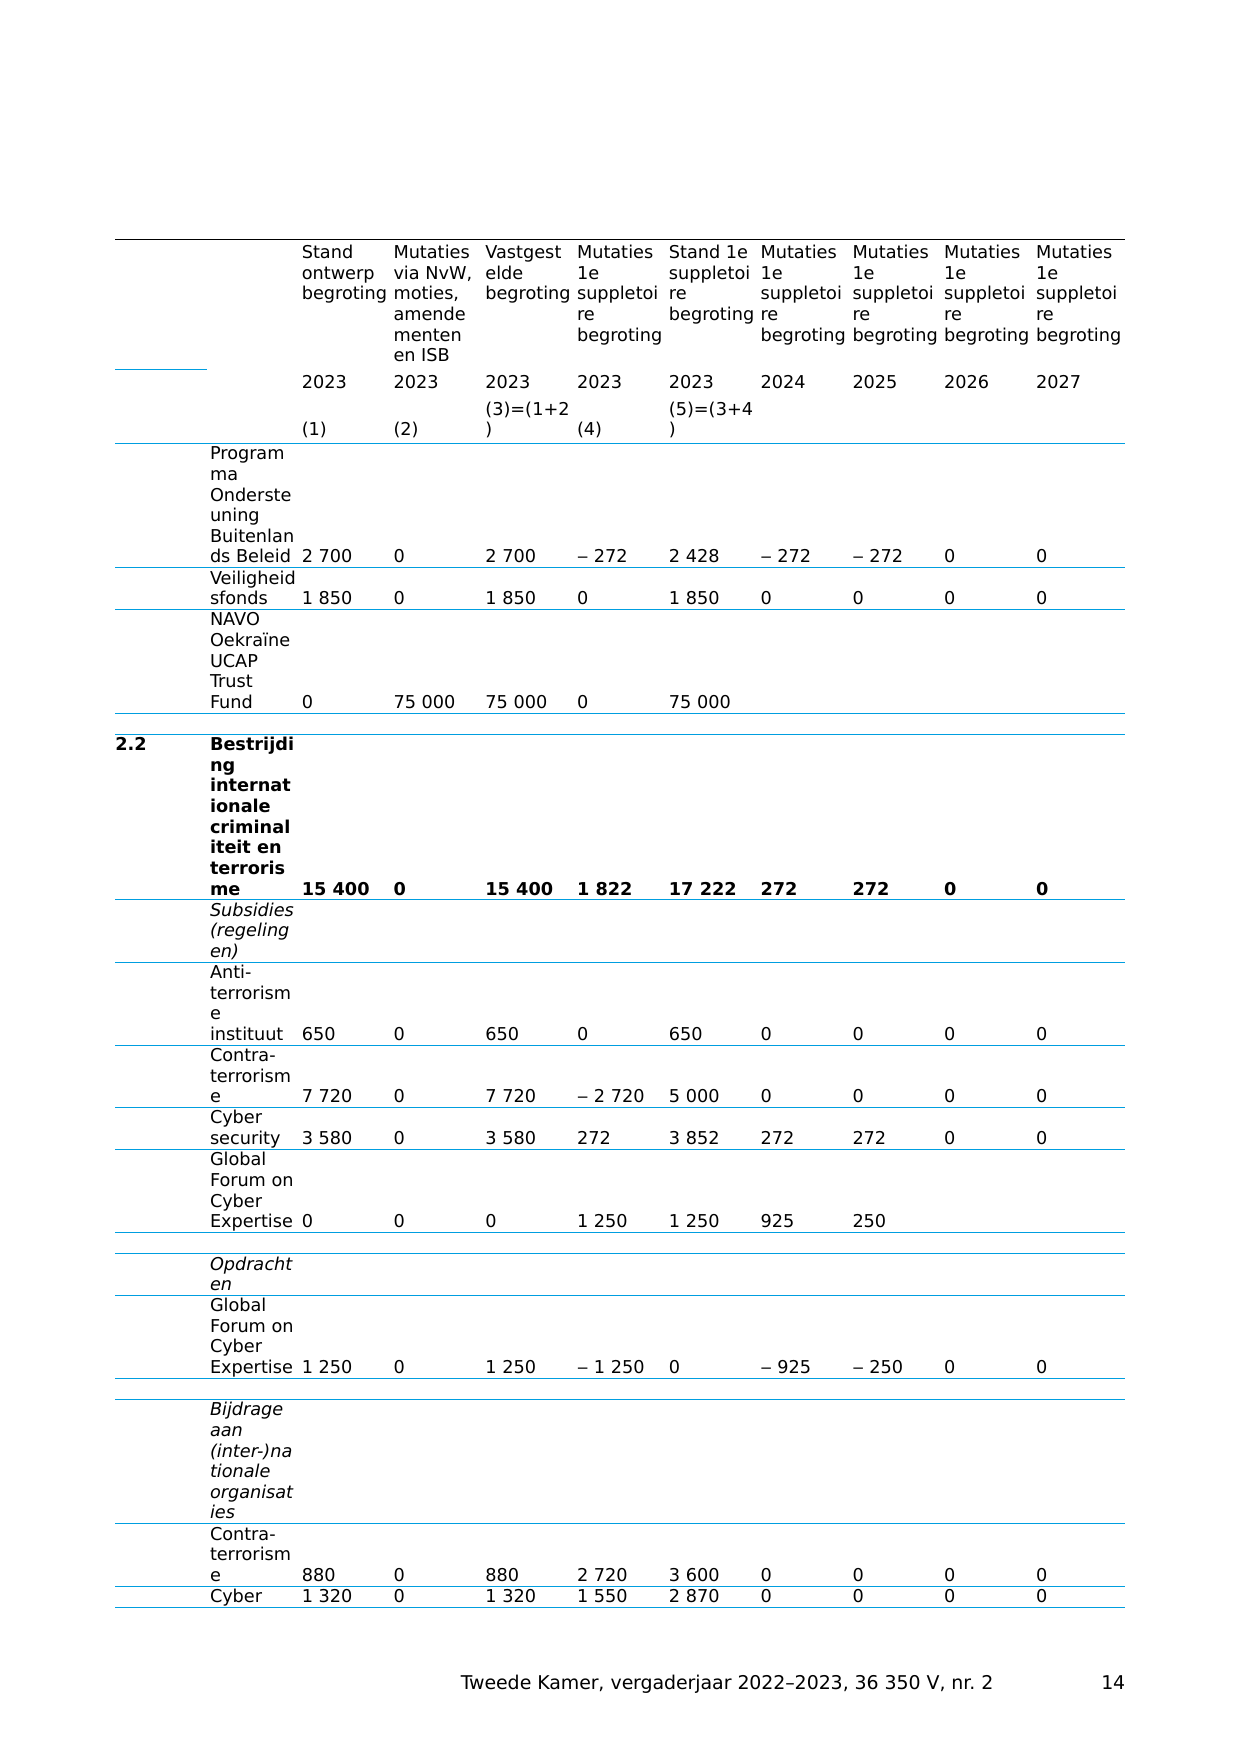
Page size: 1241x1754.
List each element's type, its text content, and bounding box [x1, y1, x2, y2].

table_cell 0 [941, 1587, 1033, 1607]
table_cell 2027 [1033, 369, 1125, 396]
table_cell 272 [758, 735, 849, 899]
table_cell 3 580 [299, 1108, 390, 1149]
table_cell [390, 1254, 482, 1295]
table_cell [1033, 396, 1125, 443]
table_cell [115, 963, 207, 1044]
table_cell Mutaties 1e suppletoire begroting [574, 240, 666, 369]
table_cell 2023 [574, 369, 666, 396]
table_cell [299, 1379, 390, 1399]
table_cell 0 [1033, 1046, 1125, 1107]
table_cell [941, 1150, 1033, 1232]
table_cell [941, 1254, 1033, 1295]
table_cell Stand ontwerp begroting [299, 240, 390, 369]
table_cell Subsidies (regelingen) [207, 900, 299, 962]
table_cell [758, 1379, 849, 1399]
table_cell 2026 [941, 369, 1033, 396]
table_cell 1 550 [574, 1587, 666, 1607]
table_cell 1 822 [574, 735, 666, 899]
table_cell [758, 396, 849, 443]
table_cell Veiligheidsfonds [207, 568, 299, 609]
table_cell [115, 1254, 207, 1295]
table_cell [666, 1379, 757, 1399]
table_cell [115, 1108, 207, 1149]
table_cell 1 250 [482, 1296, 574, 1378]
table_cell [758, 714, 849, 734]
table_cell [207, 1379, 299, 1399]
table_cell [482, 1400, 574, 1523]
table_cell 1 850 [299, 568, 390, 609]
table_cell 2023 [482, 369, 574, 396]
table_cell 650 [482, 963, 574, 1044]
table_cell [115, 1046, 207, 1107]
table_cell [115, 240, 207, 369]
table_cell [299, 1233, 390, 1253]
table_cell 0 [390, 1108, 482, 1149]
table_cell 0 [390, 444, 482, 567]
table_cell [115, 610, 207, 712]
table_cell [299, 1400, 390, 1523]
table_cell 0 [390, 1587, 482, 1607]
table_cell 0 [1033, 1296, 1125, 1378]
table_cell [941, 1233, 1033, 1253]
table_cell [115, 1587, 207, 1607]
table_cell Contra-terrorisme [207, 1524, 299, 1586]
table_cell 2.2 [115, 735, 207, 899]
table_cell [207, 396, 299, 443]
table_cell [482, 1254, 574, 1295]
table_cell 250 [849, 1150, 941, 1232]
table_cell [482, 714, 574, 734]
table_cell [207, 714, 299, 734]
table_cell 0 [1033, 1108, 1125, 1149]
table_cell 880 [299, 1524, 390, 1586]
table_cell [574, 900, 666, 962]
table_cell [1033, 610, 1125, 712]
table_cell [115, 900, 207, 962]
table_cell 5 000 [666, 1046, 757, 1107]
table_cell (4) [574, 396, 666, 443]
table_cell Anti-terrorisme instituut [207, 963, 299, 1044]
table_cell 1 850 [482, 568, 574, 609]
table_cell [1033, 1400, 1125, 1523]
table_cell 0 [299, 610, 390, 712]
table_cell [299, 900, 390, 962]
table_cell [1033, 1150, 1125, 1232]
table_cell 0 [941, 1046, 1033, 1107]
table_cell [1033, 1233, 1125, 1253]
table_cell Mutaties 1e suppletoire begroting [849, 240, 941, 369]
table_cell 0 [1033, 963, 1125, 1044]
table_cell 0 [574, 963, 666, 1044]
table_cell 2 700 [299, 444, 390, 567]
table_cell ‒ 2 720 [574, 1046, 666, 1107]
table_cell 1 250 [666, 1150, 757, 1232]
table_cell NAVO Oekraïne UCAP Trust Fund [207, 610, 299, 712]
table_cell (3)=(1+2) [482, 396, 574, 443]
table_cell [207, 1233, 299, 1253]
table_cell [574, 714, 666, 734]
table_cell 0 [390, 963, 482, 1044]
table_cell [115, 1150, 207, 1232]
table_cell 1 320 [299, 1587, 390, 1607]
table_cell 0 [849, 568, 941, 609]
table_cell Bestrijding internationale criminaliteit en terrorisme [207, 735, 299, 899]
table_cell (5)=(3+4) [666, 396, 757, 443]
table_cell 2 428 [666, 444, 757, 567]
table_cell [758, 610, 849, 712]
table_cell 0 [666, 1296, 757, 1378]
table_cell 0 [1033, 1524, 1125, 1586]
table_cell ‒ 272 [574, 444, 666, 567]
table_cell (1) [299, 396, 390, 443]
table_cell 0 [1033, 568, 1125, 609]
table_cell [941, 1400, 1033, 1523]
table_cell 2 720 [574, 1524, 666, 1586]
table_cell [115, 568, 207, 609]
table_cell 0 [758, 568, 849, 609]
table_cell 1 320 [482, 1587, 574, 1607]
table_cell 0 [390, 735, 482, 899]
table_cell [115, 1233, 207, 1253]
table_cell 3 852 [666, 1108, 757, 1149]
table_cell [666, 1400, 757, 1523]
table_cell 0 [758, 1587, 849, 1607]
table_cell Programma Ondersteuning Buitenlands Beleid [207, 444, 299, 567]
table_cell 7 720 [299, 1046, 390, 1107]
table_cell 0 [941, 735, 1033, 899]
table_cell [299, 714, 390, 734]
table_cell [299, 1254, 390, 1295]
table_cell Mutaties 1e suppletoire begroting [1033, 240, 1125, 369]
table_cell 272 [849, 735, 941, 899]
table_cell [1033, 1254, 1125, 1295]
table_cell Mutaties 1e suppletoire begroting [758, 240, 849, 369]
table_cell 0 [941, 444, 1033, 567]
table_cell 272 [574, 1108, 666, 1149]
table_cell [482, 900, 574, 962]
table_cell 1 250 [299, 1296, 390, 1378]
table_cell 3 600 [666, 1524, 757, 1586]
table_cell 2 700 [482, 444, 574, 567]
table_cell 17 222 [666, 735, 757, 899]
table_cell 0 [941, 568, 1033, 609]
table_cell 2023 [666, 369, 757, 396]
table_cell ‒ 1 250 [574, 1296, 666, 1378]
table_cell 2023 [299, 369, 390, 396]
table_cell 650 [299, 963, 390, 1044]
table_cell [849, 1400, 941, 1523]
table_cell [115, 1524, 207, 1586]
table_cell 0 [941, 1108, 1033, 1149]
table_cell [666, 1254, 757, 1295]
table_cell [941, 714, 1033, 734]
table_cell Stand 1e suppletoire begroting [666, 240, 757, 369]
table_cell 0 [941, 963, 1033, 1044]
table_cell [758, 1400, 849, 1523]
table_cell [666, 900, 757, 962]
table_cell [115, 396, 207, 443]
table_cell 0 [574, 568, 666, 609]
table_cell 0 [390, 1296, 482, 1378]
table_cell Cyber security [207, 1108, 299, 1149]
table_cell 0 [390, 568, 482, 609]
table_cell Opdrachten [207, 1254, 299, 1295]
table_cell [849, 610, 941, 712]
table_cell 0 [299, 1150, 390, 1232]
table_cell Global Forum on Cyber Expertise [207, 1296, 299, 1378]
table_cell [849, 1379, 941, 1399]
table_cell 7 720 [482, 1046, 574, 1107]
table_cell 0 [758, 1524, 849, 1586]
table_cell 1 250 [574, 1150, 666, 1232]
table_cell 3 580 [482, 1108, 574, 1149]
table_cell 272 [849, 1108, 941, 1149]
table_cell [115, 369, 299, 396]
table_cell 0 [941, 1524, 1033, 1586]
table_cell 2024 [758, 369, 849, 396]
table_cell [482, 1379, 574, 1399]
table_cell (2) [390, 396, 482, 443]
table_cell 272 [758, 1108, 849, 1149]
table_cell [1033, 714, 1125, 734]
table_cell 15 400 [482, 735, 574, 899]
table_cell 0 [849, 1587, 941, 1607]
table_cell [482, 1233, 574, 1253]
table_cell [574, 1233, 666, 1253]
table_cell [849, 900, 941, 962]
table_cell 0 [1033, 1587, 1125, 1607]
table_cell [666, 1233, 757, 1253]
table_cell 0 [390, 1046, 482, 1107]
table_cell Global Forum on Cyber Expertise [207, 1150, 299, 1232]
table_cell [849, 1233, 941, 1253]
table_cell [849, 396, 941, 443]
table_cell [115, 1296, 207, 1378]
table_cell 650 [666, 963, 757, 1044]
table_cell 880 [482, 1524, 574, 1586]
table_cell [574, 1254, 666, 1295]
table_cell [849, 714, 941, 734]
table_header Tabel 10 Budgettaire gevolgen van beleid artikel 2 Veiligheid en stabiliteit (Eerste suppletoire begroting) (bedragen x € 1.000) [115, 191, 1125, 239]
table_cell [1033, 900, 1125, 962]
table_cell [115, 714, 207, 734]
table_cell 0 [849, 963, 941, 1044]
table_cell [390, 1379, 482, 1399]
table_cell 15 400 [299, 735, 390, 899]
table_cell Bijdrage aan (inter-)nationale organisaties [207, 1400, 299, 1523]
table_cell [941, 610, 1033, 712]
table_cell 0 [849, 1524, 941, 1586]
table_cell [758, 1233, 849, 1253]
table_cell [115, 1400, 207, 1523]
table_cell [758, 900, 849, 962]
table_cell Mutaties via NvW, moties, amendementen en ISB [390, 240, 482, 369]
table_cell 925 [758, 1150, 849, 1232]
table_cell [115, 1379, 207, 1399]
table_cell [574, 1379, 666, 1399]
table_cell 0 [941, 1296, 1033, 1378]
table_cell Contra-terrorisme [207, 1046, 299, 1107]
table_cell [115, 444, 207, 567]
table_cell Vastgestelde begroting [482, 240, 574, 369]
table_cell 1 850 [666, 568, 757, 609]
table_cell [390, 714, 482, 734]
table_cell 0 [758, 963, 849, 1044]
table_cell ‒ 272 [758, 444, 849, 567]
table_cell [574, 1400, 666, 1523]
table_cell 0 [390, 1150, 482, 1232]
table_cell 0 [482, 1150, 574, 1232]
table_cell [849, 1254, 941, 1295]
table_cell 0 [1033, 444, 1125, 567]
table_cell 75 000 [666, 610, 757, 712]
table_cell [941, 900, 1033, 962]
table_cell [390, 1400, 482, 1523]
table_cell 0 [849, 1046, 941, 1107]
table_cell [941, 396, 1033, 443]
table_cell 0 [1033, 735, 1125, 899]
table_cell [666, 714, 757, 734]
table_cell 75 000 [482, 610, 574, 712]
table_cell [941, 1379, 1033, 1399]
table_cell 0 [390, 1524, 482, 1586]
table_cell 2025 [849, 369, 941, 396]
table_cell 2023 [390, 369, 482, 396]
table_cell [1033, 1379, 1125, 1399]
table_cell Cyber [207, 1587, 299, 1607]
table_cell 75 000 [390, 610, 482, 712]
table_cell 0 [574, 610, 666, 712]
table_cell 0 [758, 1046, 849, 1107]
table_cell [390, 900, 482, 962]
table_cell [758, 1254, 849, 1295]
table_cell 2 870 [666, 1587, 757, 1607]
table_cell [390, 1233, 482, 1253]
table_cell ‒ 272 [849, 444, 941, 567]
table_cell [207, 240, 299, 369]
table_cell ‒ 250 [849, 1296, 941, 1378]
table_cell Mutaties 1e suppletoire begroting [941, 240, 1033, 369]
table_cell ‒ 925 [758, 1296, 849, 1378]
